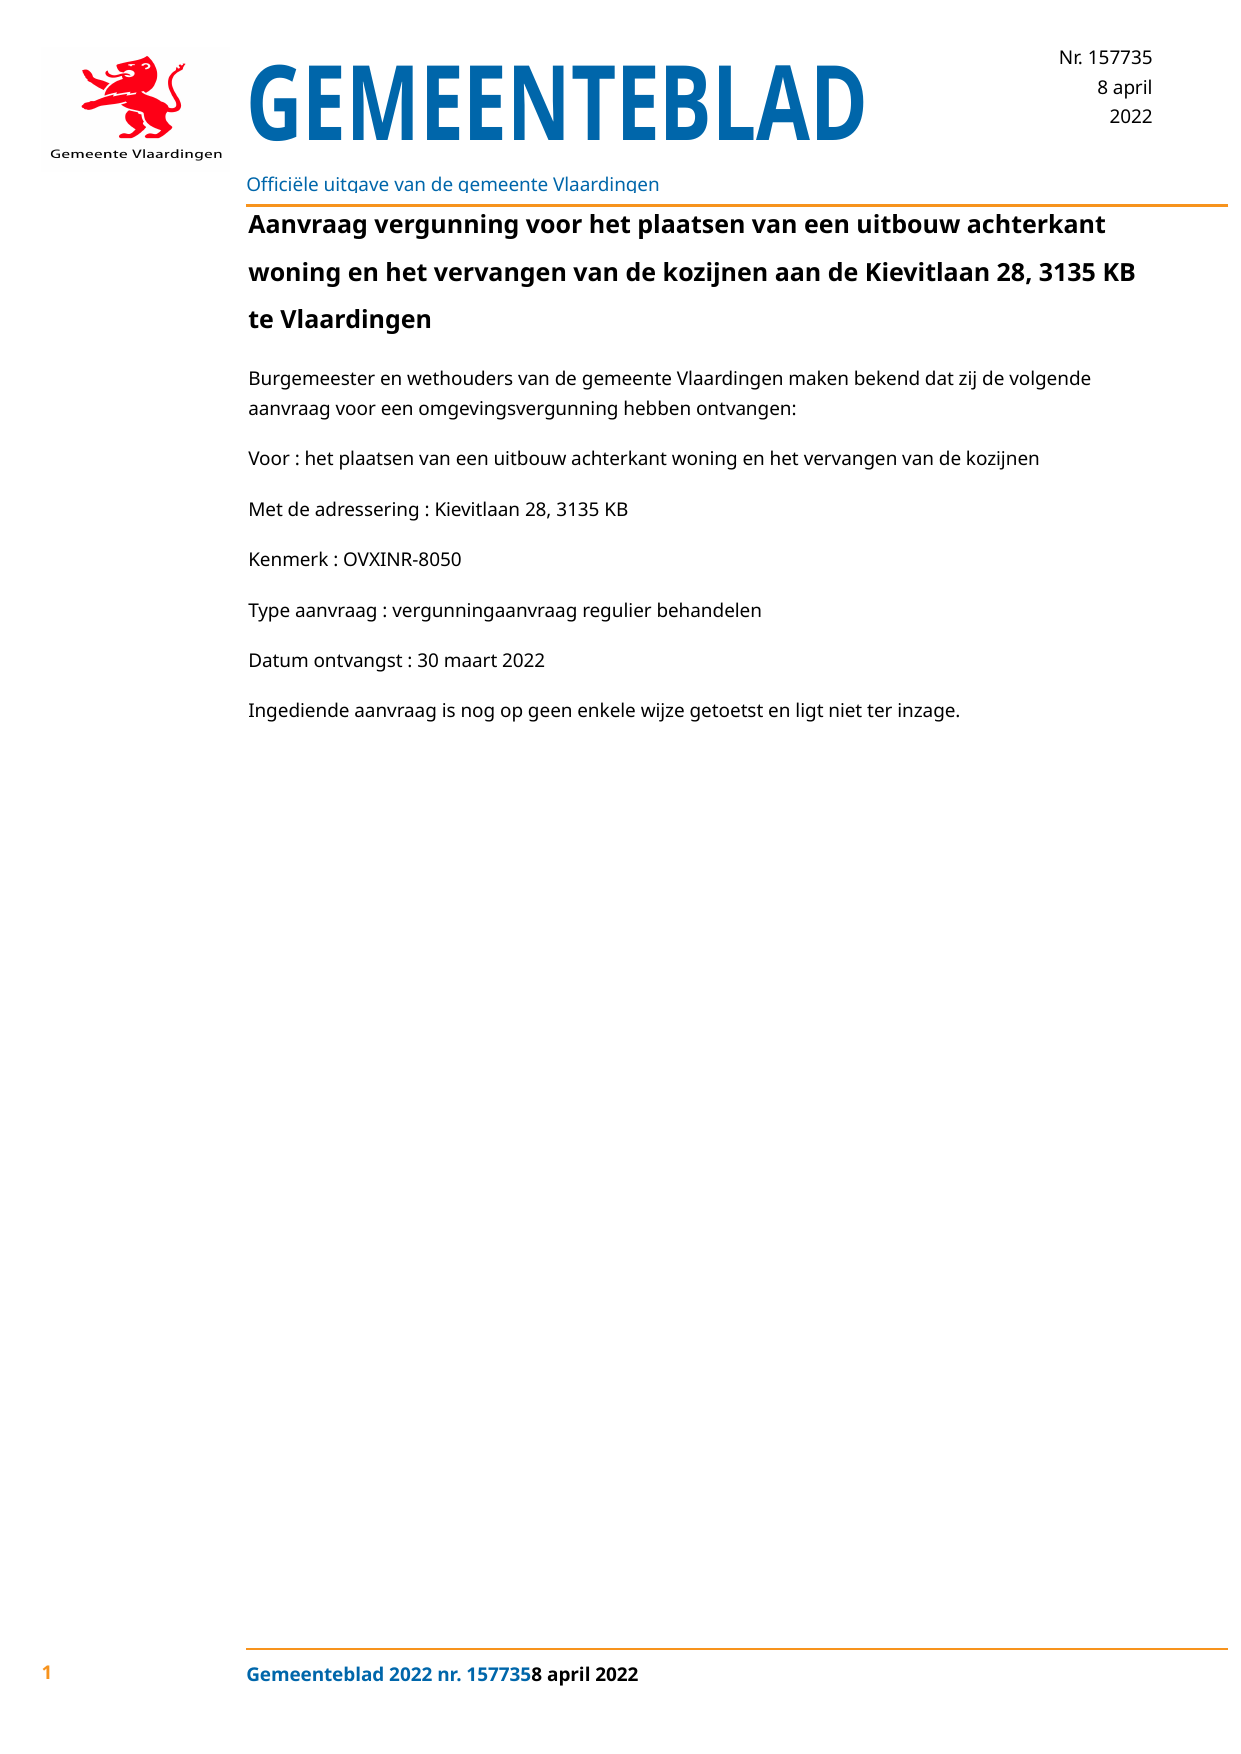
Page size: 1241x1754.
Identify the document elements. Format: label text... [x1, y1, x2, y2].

text Datum ontvangst : 30 maart 2022 [248, 647, 1152, 673]
text Aanvraag vergunning voor het plaatsen van een uitbouw achterkant woning en het vervangen van de kozijnen aan de Kievitlaan 28, 3135 KB te Vlaardingen [248, 207, 1152, 336]
text Kenmerk : OVXINR-8050 [248, 546, 1152, 572]
text Ingediende aanvraag is nog op geen enkele wijze getoetst en ligt niet ter inzage. [248, 698, 1152, 723]
text Burgemeester en wethouders van de gemeente Vlaardingen maken bekend dat zij de volgende aanvraag voor een omgevingsvergunning hebben ontvangen: [248, 366, 1152, 421]
text Type aanvraag : vergunningaanvraag regulier behandelen [248, 597, 1152, 622]
text Met de adressering : Kievitlaan 28, 3135 KB [248, 496, 1152, 522]
text Voor : het plaatsen van een uitbouw achterkant woning en het vervangen van de kozijnen [248, 446, 1152, 471]
picture [41, 47, 231, 172]
